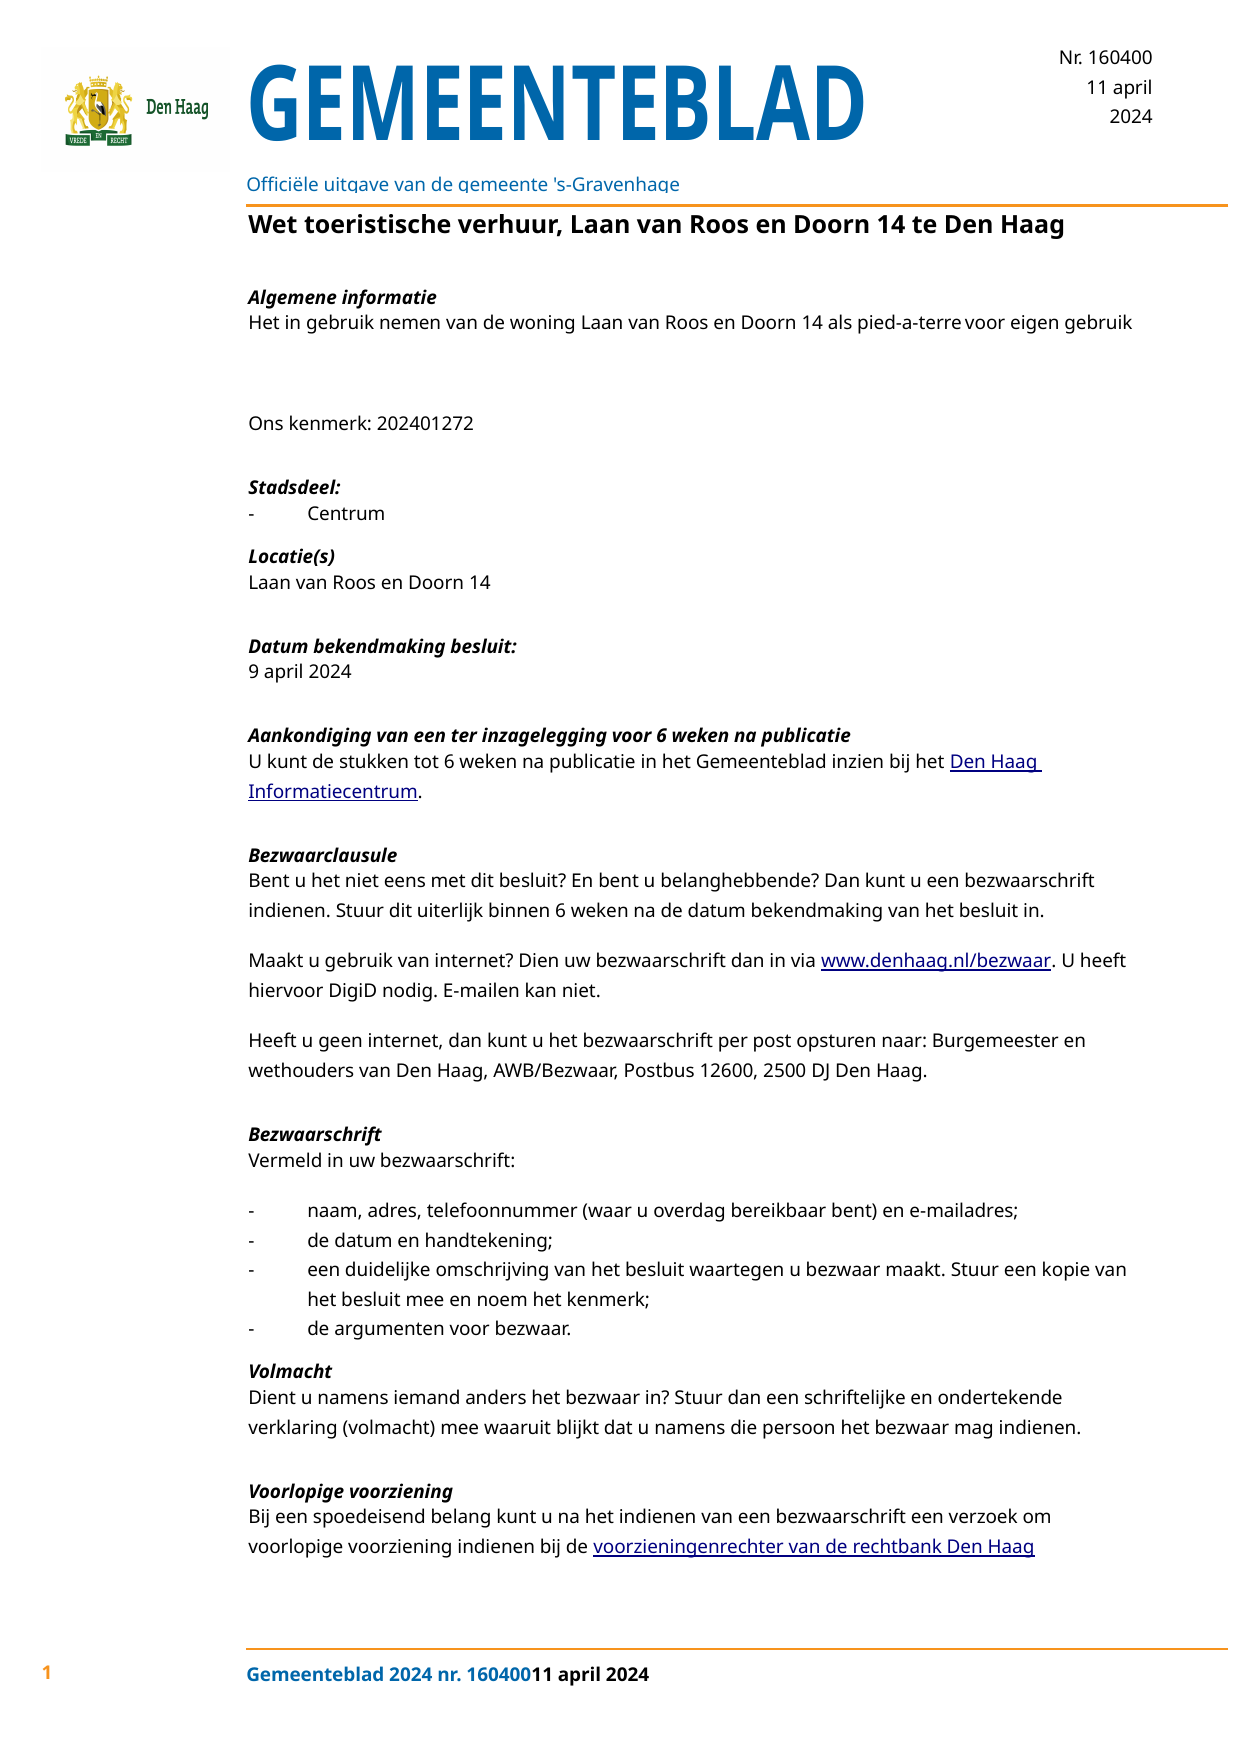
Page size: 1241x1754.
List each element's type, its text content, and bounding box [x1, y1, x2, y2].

text Algemene informatie [248, 284, 1152, 309]
text Het in gebruik nemen van de woning Laan van Roos en Doorn 14 als pied-a-terre voor eigen gebruik [248, 309, 1152, 335]
text Vermeld in uw bezwaarschrift: [248, 1147, 1152, 1173]
text Laan van Roos en Doorn 14 [248, 569, 1152, 595]
text Locatie(s) [248, 543, 1152, 569]
list Centrum [248, 500, 1152, 526]
text Volmacht [248, 1359, 1152, 1384]
text Stadsdeel: [248, 474, 1152, 500]
text 9 april 2024 [248, 659, 1152, 684]
list de argumenten voor bezwaar. [248, 1316, 1152, 1341]
list een duidelijke omschrijving van het besluit waartegen u bezwaar maakt. Stuur een kopie van het besluit mee en noem het kenmerk; [248, 1256, 1152, 1312]
text Heeft u geen internet, dan kunt u het bezwaarschrift per post opsturen naar: Burgemeester en wethouders van Den Haag, AWB/Bezwaar, Postbus 12600, 2500 DJ Den Haag. [248, 1028, 1152, 1083]
text Bezwaarschrift [248, 1121, 1152, 1147]
text Bent u het niet eens met dit besluit? En bent u belanghebbende? Dan kunt u een bezwaarschrift indienen. Stuur dit uiterlijk binnen 6 weken na de datum bekendmaking van het besluit in. [248, 868, 1152, 923]
text U kunt de stukken tot 6 weken na publicatie in het Gemeenteblad inzien bij het Den Haag Informatiecentrum. [248, 748, 1152, 804]
text Dient u namens iemand anders het bezwaar in? Stuur dan een schriftelijke en ondertekende verklaring (volmacht) mee waaruit blijkt dat u namens die persoon het bezwaar mag indienen. [248, 1384, 1152, 1440]
text Ons kenmerk: 202401272 [248, 410, 1152, 436]
picture [41, 47, 231, 172]
list naam, adres, telefoonnummer (waar u overdag bereikbaar bent) en e-mailadres; [248, 1197, 1152, 1223]
text Datum bekendmaking besluit: [248, 633, 1152, 659]
list de datum en handtekening; [248, 1227, 1152, 1253]
text Aankondiging van een ter inzagelegging voor 6 weken na publicatie [248, 723, 1152, 748]
text Maakt u gebruik van internet? Dien uw bezwaarschrift dan in via www.denhaag.nl/bezwaar. U heeft hiervoor DigiD nodig. E-mailen kan niet. [248, 948, 1152, 1003]
text Bij een spoedeisend belang kunt u na het indienen van een bezwaarschrift een verzoek om voorlopige voorziening indienen bij de voorzieningenrechter van de rechtbank Den Haag [248, 1504, 1152, 1559]
text Wet toeristische verhuur, Laan van Roos en Doorn 14 te Den Haag [248, 207, 1152, 241]
text Voorlopige voorziening [248, 1478, 1152, 1504]
text Bezwaarclausule [248, 842, 1152, 868]
